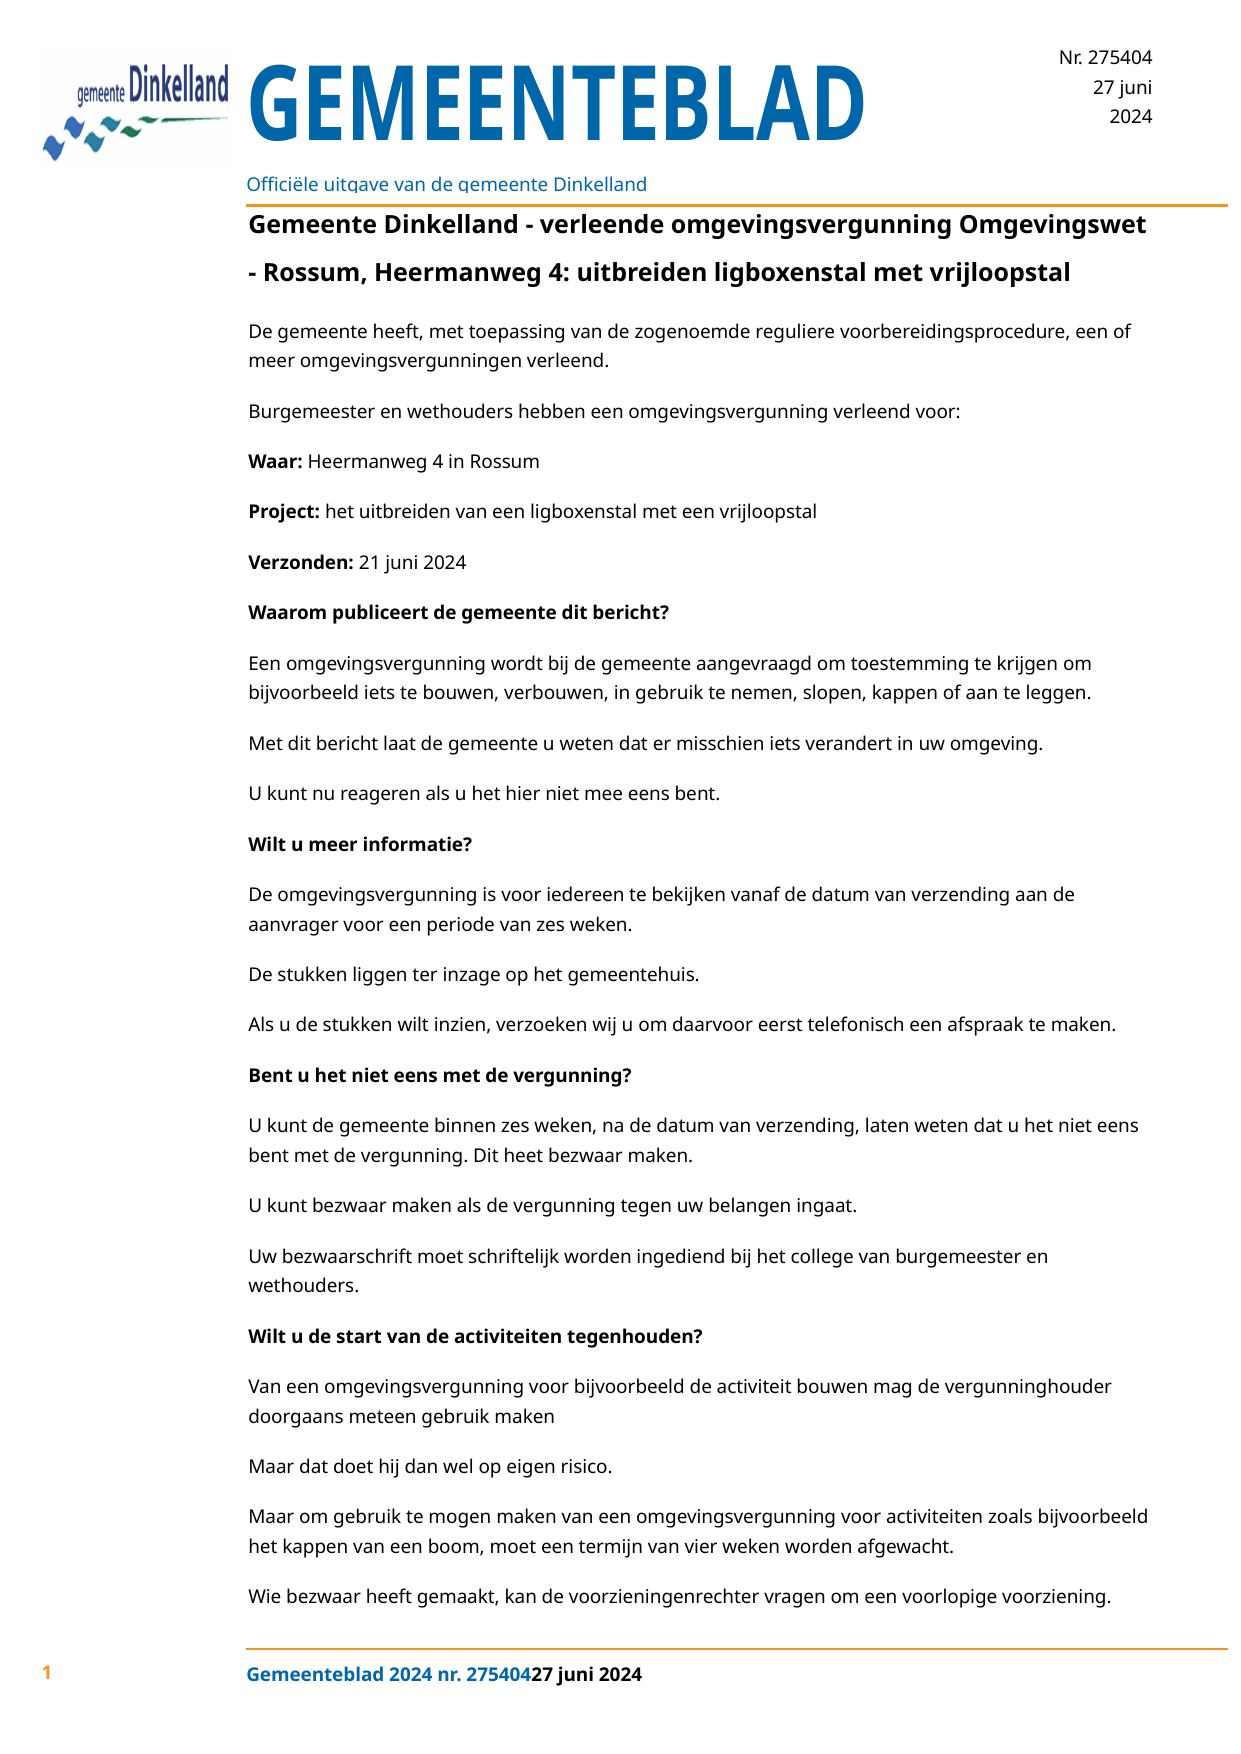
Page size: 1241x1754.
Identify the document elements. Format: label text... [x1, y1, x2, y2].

text Bent u het niet eens met de vergunning? [248, 1062, 1152, 1088]
text De omgevingsvergunning is voor iedereen te bekijken vanaf de datum van verzending aan de aanvrager voor een periode van zes weken. [248, 881, 1152, 937]
text De stukken liggen ter inzage op het gemeentehuis. [248, 961, 1152, 987]
text Uw bezwaarschrift moet schriftelijk worden ingediend bij het college van burgemeester en wethouders. [248, 1243, 1152, 1298]
text Van een omgevingsvergunning voor bijvoorbeeld de activiteit bouwen mag de vergunninghouder doorgaans meteen gebruik maken [248, 1373, 1152, 1429]
text U kunt de gemeente binnen zes weken, na de datum van verzending, laten weten dat u het niet eens bent met de vergunning. Dit heet bezwaar maken. [248, 1112, 1152, 1168]
text Wilt u de start van de activiteiten tegenhouden? [248, 1323, 1152, 1349]
text Verzonden: 21 juni 2024 [248, 549, 1152, 575]
text Waar: Heermanweg 4 in Rossum [248, 448, 1152, 474]
text Burgemeester en wethouders hebben een omgevingsvergunning verleend voor: [248, 398, 1152, 424]
text Met dit bericht laat de gemeente u weten dat er misschien iets verandert in uw omgeving. [248, 730, 1152, 756]
text De gemeente heeft, met toepassing van de zogenoemde reguliere voorbereidingsprocedure, een of meer omgevingsvergunningen verleend. [248, 318, 1152, 373]
text Een omgevingsvergunning wordt bij de gemeente aangevraagd om toestemming te krijgen om bijvoorbeeld iets te bouwen, verbouwen, in gebruik te nemen, slopen, kappen of aan te leggen. [248, 650, 1152, 705]
text Gemeente Dinkelland - verleende omgevingsvergunning Omgevingswet - Rossum, Heermanweg 4: uitbreiden ligboxenstal met vrijloopstal [248, 207, 1152, 288]
text Wie bezwaar heeft gemaakt, kan de voorzieningenrechter vragen om een voorlopige voorziening. [248, 1584, 1152, 1609]
text Maar om gebruik te mogen maken van een omgevingsvergunning voor activiteiten zoals bijvoorbeeld het kappen van een boom, moet een termijn van vier weken worden afgewacht. [248, 1504, 1152, 1559]
text U kunt nu reageren als u het hier niet mee eens bent. [248, 780, 1152, 806]
text Project: het uitbreiden van een ligboxenstal met een vrijloopstal [248, 499, 1152, 524]
text Maar dat doet hij dan wel op eigen risico. [248, 1453, 1152, 1479]
text U kunt bezwaar maken als de vergunning tegen uw belangen ingaat. [248, 1192, 1152, 1218]
text Wilt u meer informatie? [248, 831, 1152, 857]
text Als u de stukken wilt inzien, verzoeken wij u om daarvoor eerst telefonisch een afspraak te maken. [248, 1012, 1152, 1037]
picture [41, 47, 231, 172]
text Waarom publiceert de gemeente dit bericht? [248, 599, 1152, 625]
